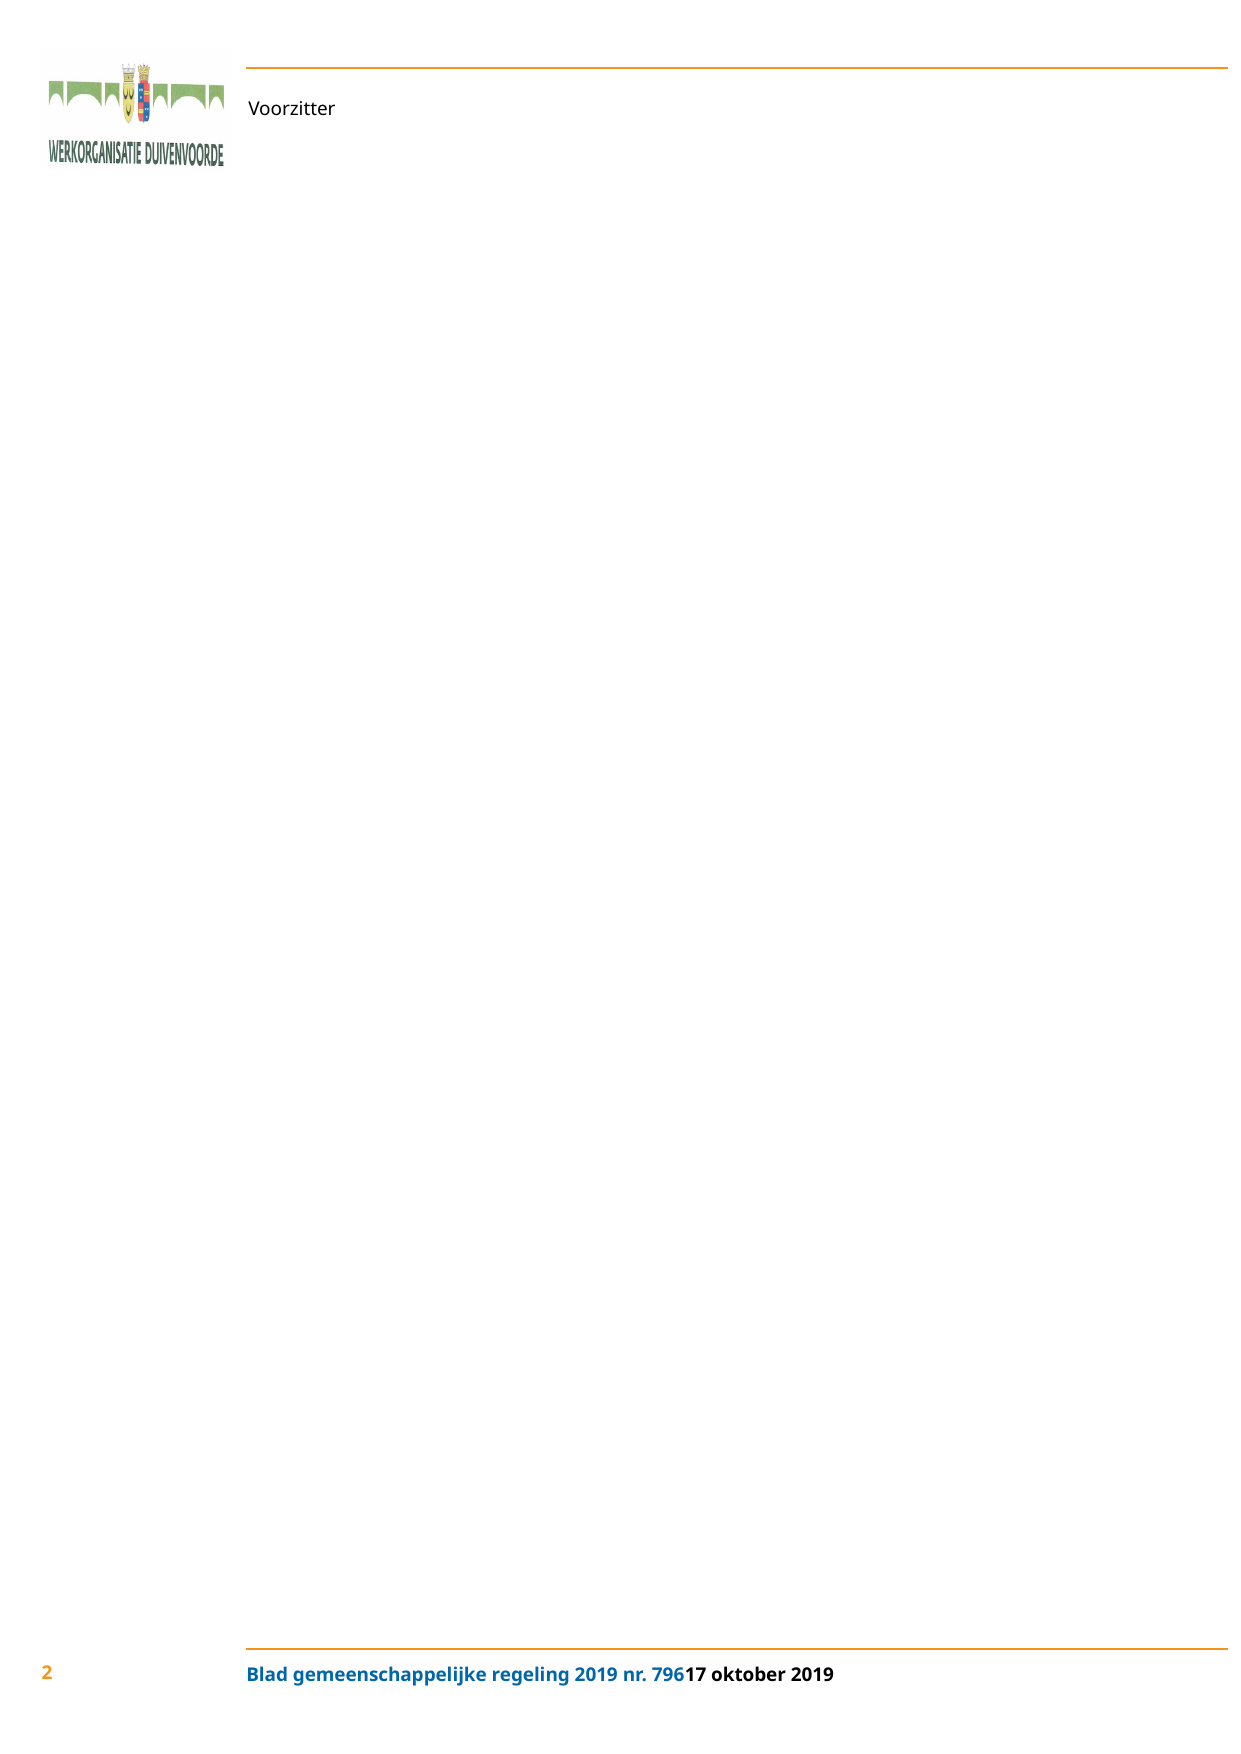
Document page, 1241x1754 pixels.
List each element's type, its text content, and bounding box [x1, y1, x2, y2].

text Voorzitter [248, 95, 1152, 121]
picture [41, 47, 231, 172]
